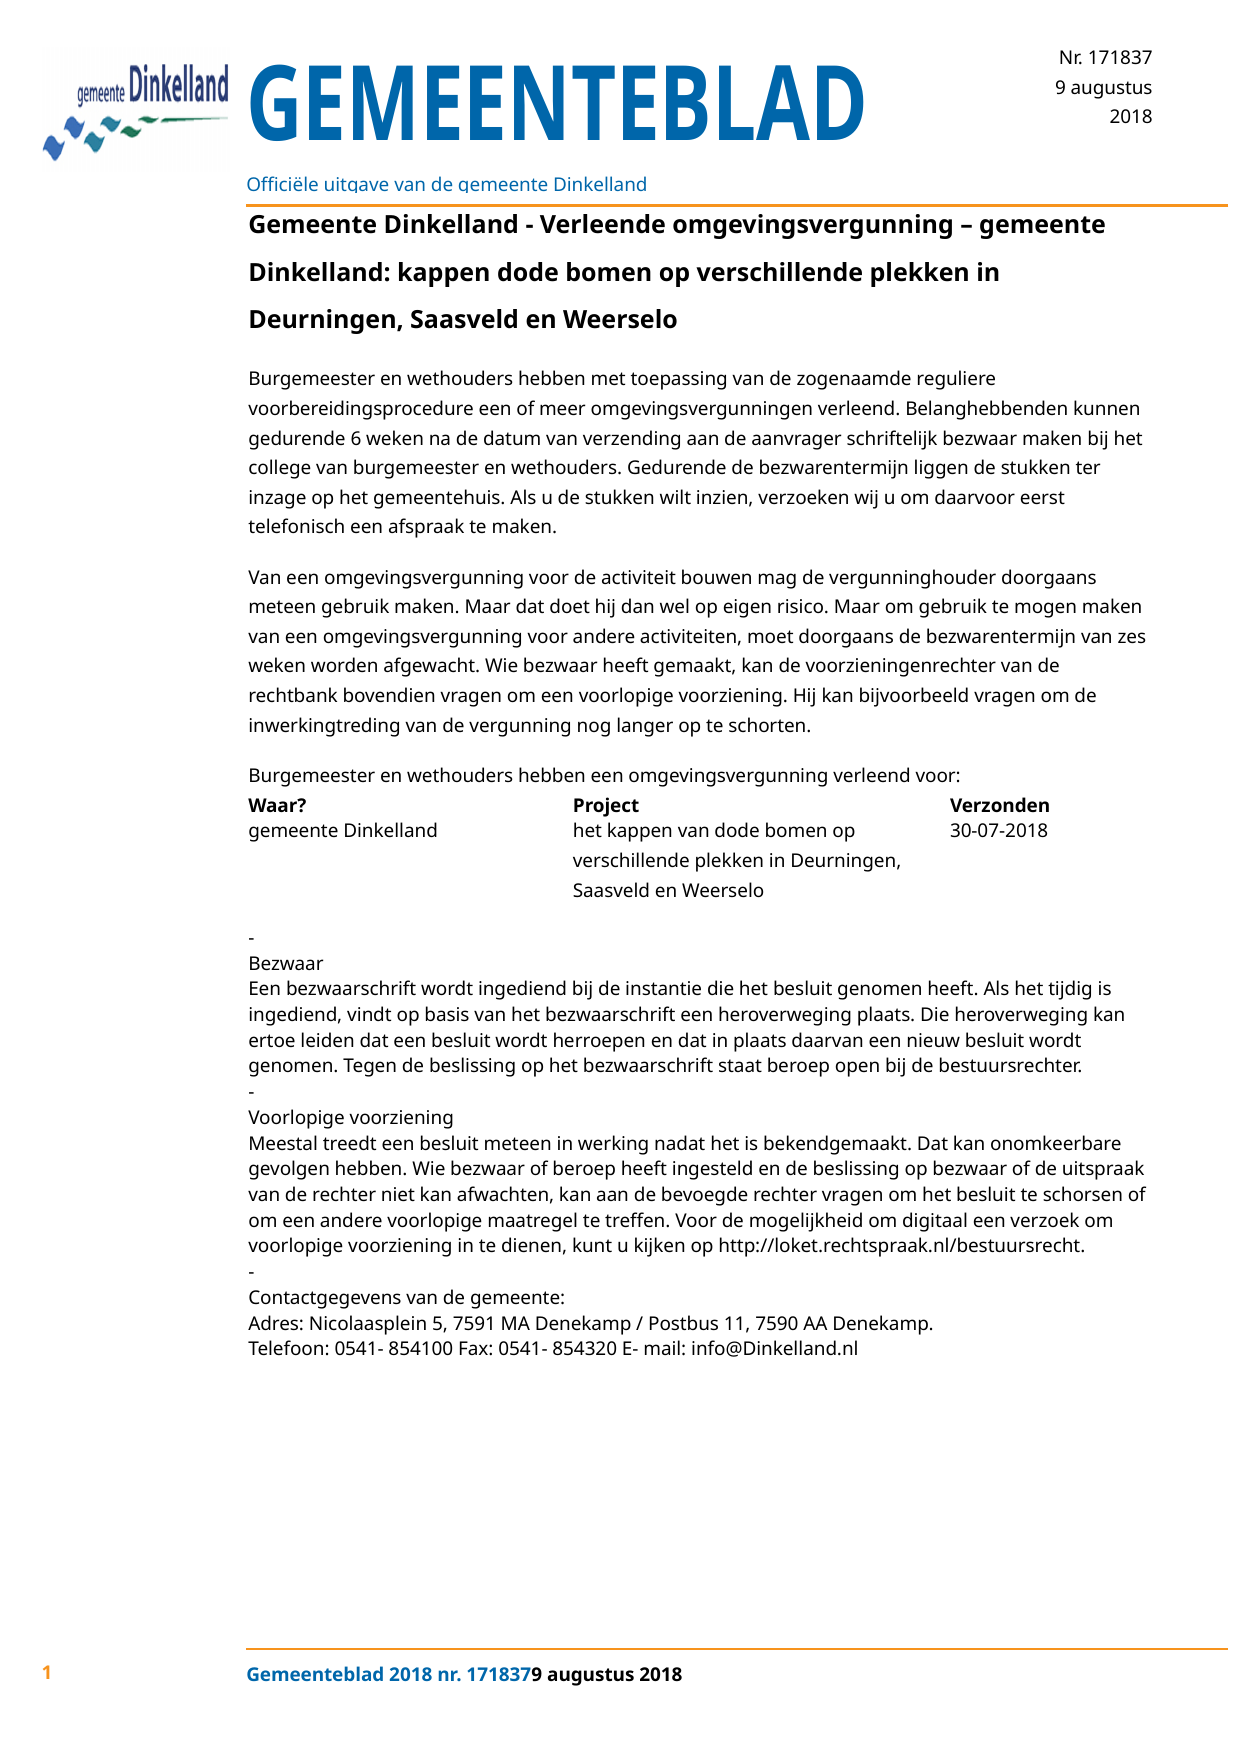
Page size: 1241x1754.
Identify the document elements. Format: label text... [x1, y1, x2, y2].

text Bezwaar [248, 950, 1152, 975]
text Meestal treedt een besluit meteen in werking nadat het is bekendgemaakt. Dat kan onomkeerbare gevolgen hebben. Wie bezwaar of beroep heeft ingesteld en de beslissing op bezwaar of de uitspraak van de rechter niet kan afwachten, kan aan de bevoegde rechter vragen om het besluit te schorsen of om een andere voorlopige maatregel te treffen. Voor de mogelijkheid om digitaal een verzoek om voorlopige voorziening in te dienen, kunt u kijken op http://loket.rechtspraak.nl/bestuursrecht. [248, 1130, 1152, 1258]
text Burgemeester en wethouders hebben met toepassing van de zogenaamde reguliere voorbereidingsprocedure een of meer omgevingsvergunningen verleend. Belanghebbenden kunnen gedurende 6 weken na de datum van verzending aan de aanvrager schriftelijk bezwaar maken bij het college van burgemeester en wethouders. Gedurende de bezwarentermijn liggen de stukken ter inzage op het gemeentehuis. Als u de stukken wilt inzien, verzoeken wij u om daarvoor eerst telefonisch een afspraak te maken. [248, 366, 1152, 539]
text - [248, 924, 1152, 950]
text Gemeente Dinkelland - Verleende omgevingsvergunning – gemeente Dinkelland: kappen dode bomen op verschillende plekken in Deurningen, Saasveld en Weerselo [248, 207, 1152, 336]
text - [248, 1258, 1152, 1284]
table_cell gemeente Dinkelland [248, 818, 573, 902]
table_cell 30-07-2018 [950, 818, 1152, 902]
table_header Waar? [248, 792, 573, 818]
table_header Project [573, 792, 950, 818]
text Burgemeester en wethouders hebben een omgevingsvergunning verleend voor: [248, 762, 1152, 788]
picture [41, 47, 231, 172]
text - [248, 1078, 1152, 1104]
text Van een omgevingsvergunning voor de activiteit bouwen mag de vergunninghouder doorgaans meteen gebruik maken. Maar dat doet hij dan wel op eigen risico. Maar om gebruik te mogen maken van een omgevingsvergunning voor andere activiteiten, moet doorgaans de bezwarentermijn van zes weken worden afgewacht. Wie bezwaar heeft gemaakt, kan de voorzieningenrechter van de rechtbank bovendien vragen om een voorlopige voorziening. Hij kan bijvoorbeeld vragen om de inwerkingtreding van de vergunning nog langer op te schorten. [248, 564, 1152, 737]
text Adres: Nicolaasplein 5, 7591 MA Denekamp / Postbus 11, 7590 AA Denekamp. [248, 1310, 1152, 1336]
text Een bezwaarschrift wordt ingediend bij de instantie die het besluit genomen heeft. Als het tijdig is ingediend, vindt op basis van het bezwaarschrift een heroverweging plaats. Die heroverweging kan ertoe leiden dat een besluit wordt herroepen en dat in plaats daarvan een nieuw besluit wordt genomen. Tegen de beslissing op het bezwaarschrift staat beroep open bij de bestuursrechter. [248, 975, 1152, 1078]
text Telefoon: 0541- 854100 Fax: 0541- 854320 E- mail: info@Dinkelland.nl [248, 1336, 1152, 1361]
text Voorlopige voorziening [248, 1104, 1152, 1130]
table_header Verzonden [950, 792, 1152, 818]
text Contactgegevens van de gemeente: [248, 1284, 1152, 1310]
table_cell het kappen van dode bomen op verschillende plekken in Deurningen, Saasveld en Weerselo [573, 818, 950, 902]
